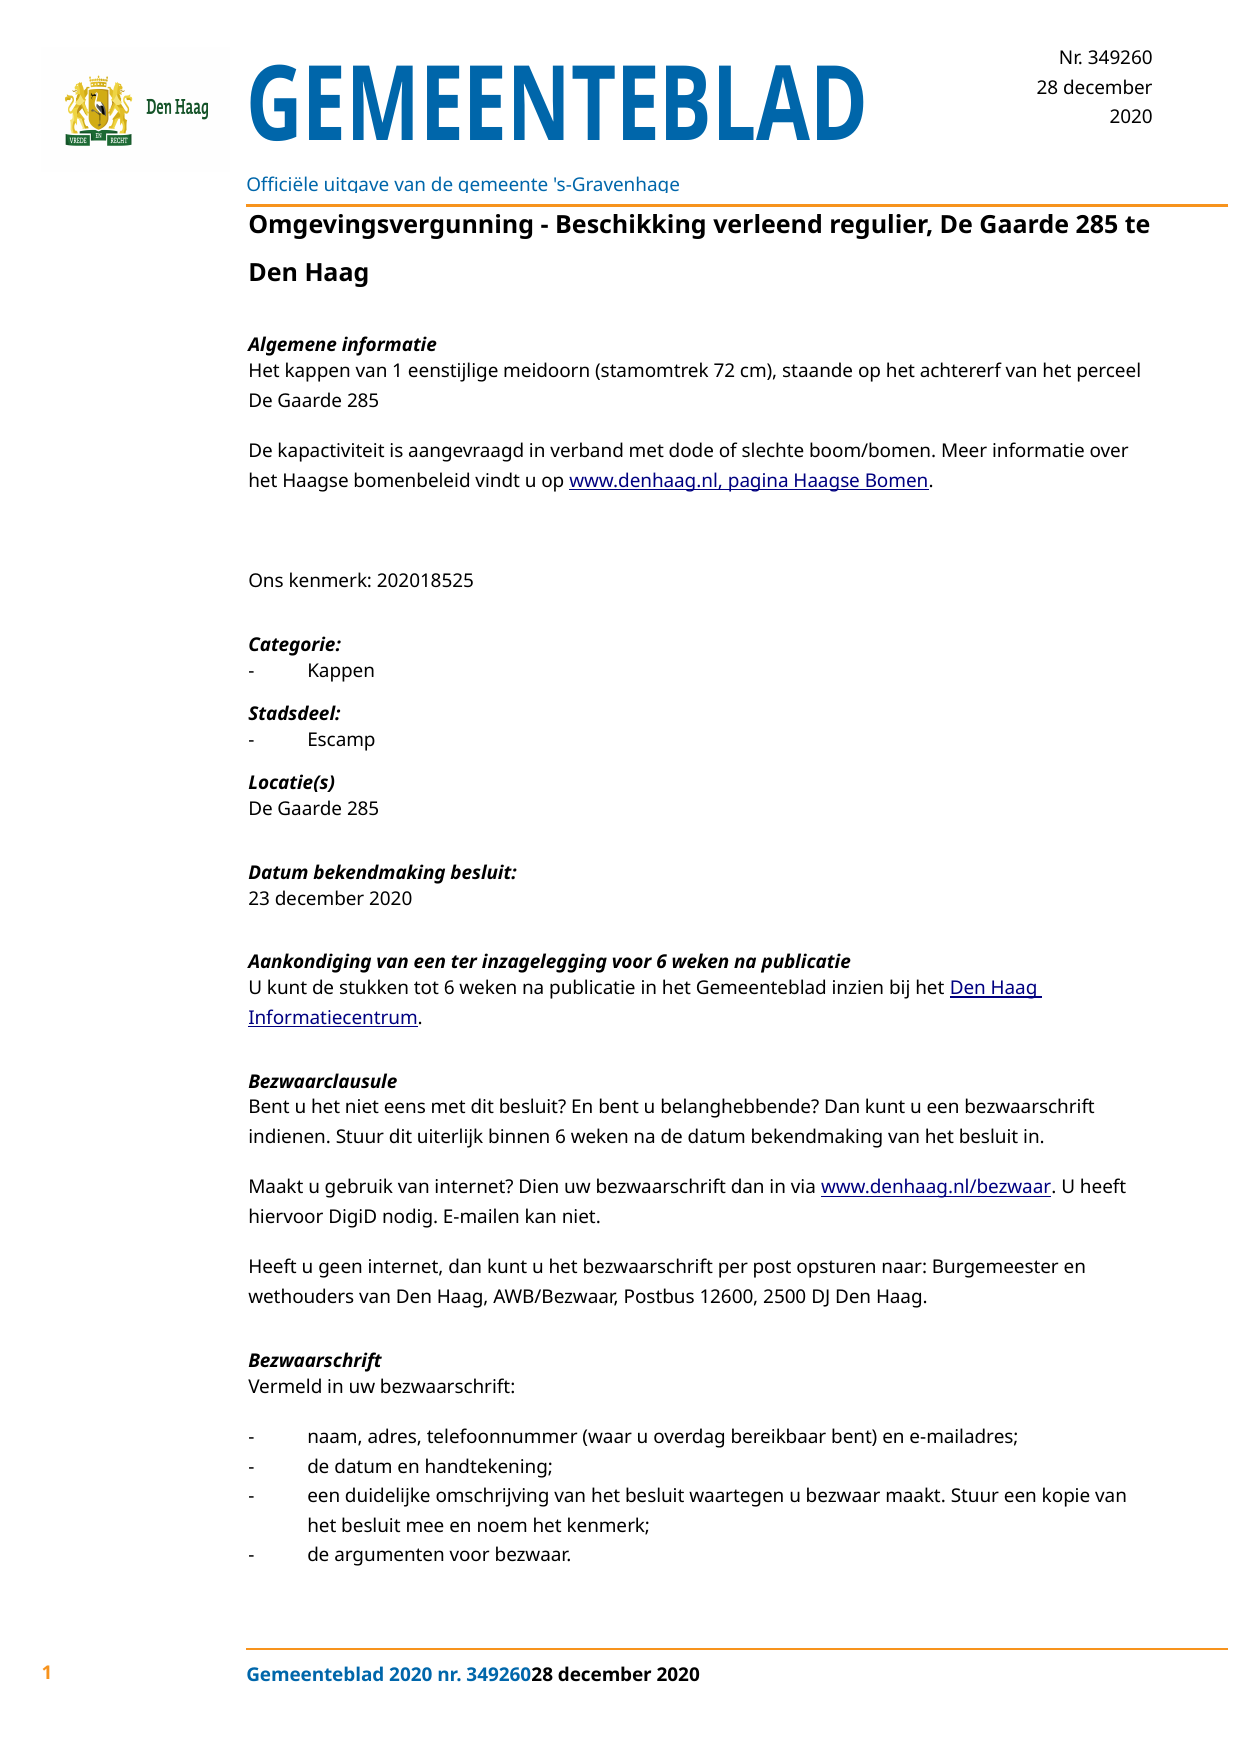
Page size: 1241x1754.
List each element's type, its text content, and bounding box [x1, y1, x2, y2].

text De kapactiviteit is aangevraagd in verband met dode of slechte boom/bomen. Meer informatie over het Haagse bomenbeleid vindt u op www.denhaag.nl, pagina Haagse Bomen. [248, 437, 1152, 492]
text U kunt de stukken tot 6 weken na publicatie in het Gemeenteblad inzien bij het Den Haag Informatiecentrum. [248, 974, 1152, 1030]
text Omgevingsvergunning - Beschikking verleend regulier, De Gaarde 285 te Den Haag [248, 207, 1152, 288]
text Bezwaarschrift [248, 1347, 1152, 1373]
text Aankondiging van een ter inzagelegging voor 6 weken na publicatie [248, 949, 1152, 974]
list naam, adres, telefoonnummer (waar u overdag bereikbaar bent) en e-mailadres; [248, 1423, 1152, 1449]
text De Gaarde 285 [248, 795, 1152, 821]
list Kappen [248, 657, 1152, 683]
list de datum en handtekening; [248, 1453, 1152, 1479]
text Maakt u gebruik van internet? Dien uw bezwaarschrift dan in via www.denhaag.nl/bezwaar. U heeft hiervoor DigiD nodig. E-mailen kan niet. [248, 1174, 1152, 1229]
text Bezwaarclausule [248, 1068, 1152, 1094]
text Ons kenmerk: 202018525 [248, 568, 1152, 593]
text Algemene informatie [248, 331, 1152, 357]
text Het kappen van 1 eenstijlige meidoorn (stamomtrek 72 cm), staande op het achtererf van het perceel De Gaarde 285 [248, 357, 1152, 412]
text Locatie(s) [248, 769, 1152, 795]
text Bent u het niet eens met dit besluit? En bent u belanghebbende? Dan kunt u een bezwaarschrift indienen. Stuur dit uiterlijk binnen 6 weken na de datum bekendmaking van het besluit in. [248, 1094, 1152, 1149]
list een duidelijke omschrijving van het besluit waartegen u bezwaar maakt. Stuur een kopie van het besluit mee en noem het kenmerk; [248, 1482, 1152, 1538]
text Categorie: [248, 632, 1152, 657]
picture [41, 47, 231, 172]
text 23 december 2020 [248, 885, 1152, 910]
list de argumenten voor bezwaar. [248, 1542, 1152, 1567]
list Escamp [248, 726, 1152, 752]
text Vermeld in uw bezwaarschrift: [248, 1373, 1152, 1399]
text Stadsdeel: [248, 700, 1152, 726]
text Heeft u geen internet, dan kunt u het bezwaarschrift per post opsturen naar: Burgemeester en wethouders van Den Haag, AWB/Bezwaar, Postbus 12600, 2500 DJ Den Haag. [248, 1254, 1152, 1309]
text Datum bekendmaking besluit: [248, 859, 1152, 885]
